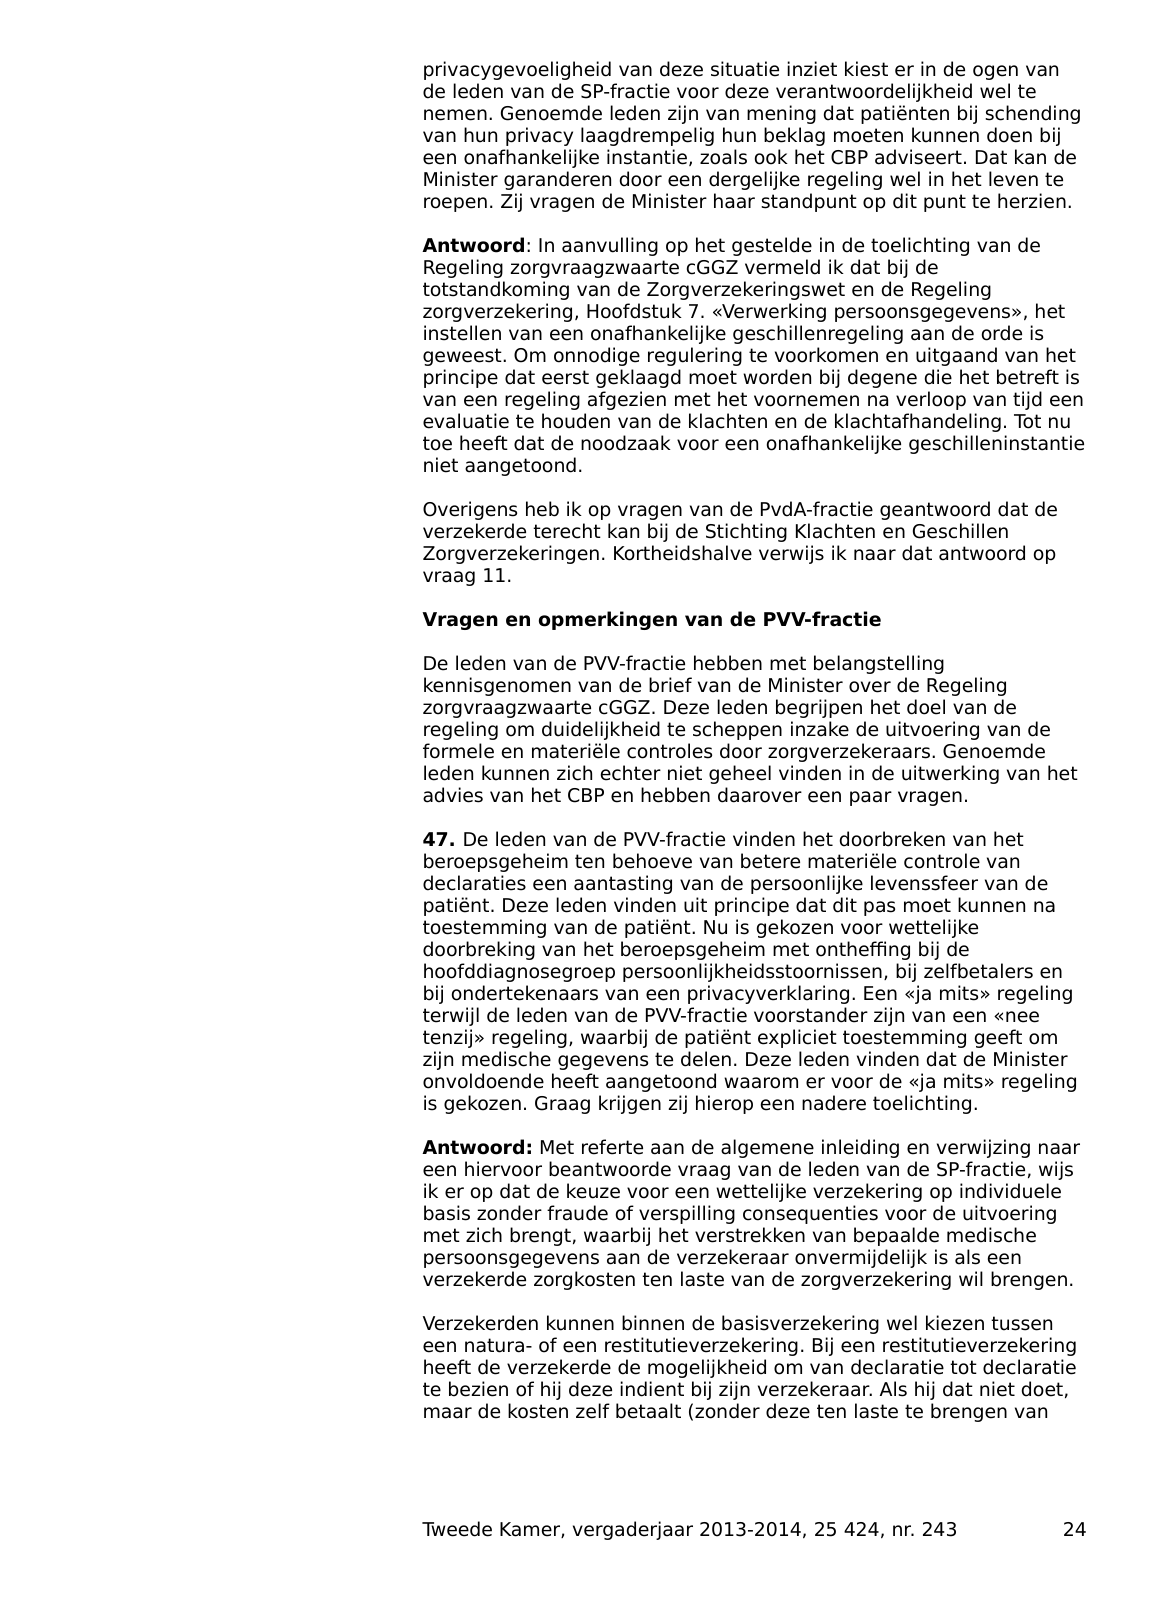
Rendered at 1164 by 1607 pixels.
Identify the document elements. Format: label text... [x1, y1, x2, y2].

subtitle Vragen en opmerkingen van de PVV-fractie [422, 609, 1087, 631]
text 47. De leden van de PVV-fractie vinden het doorbreken van het beroepsgeheim ten behoeve van betere materiële controle van declaraties een aantasting van de persoonlijke levenssfeer van de patiënt. Deze leden vinden uit principe dat dit pas moet kunnen na toestemming van de patiënt. Nu is gekozen voor wettelijke doorbreking van het beroepsgeheim met ontheffing bij de hoofddiagnosegroep persoonlijkheidsstoornissen, bij zelfbetalers en bij ondertekenaars van een privacyverklaring. Een «ja mits» regeling terwijl de leden van de PVV-fractie voorstander zijn van een «nee tenzij» regeling, waarbij de patiënt expliciet toestemming geeft om zijn medische gegevens te delen. Deze leden vinden dat de Minister onvoldoende heeft aangetoond waarom er voor de «ja mits» regeling is gekozen. Graag krijgen zij hierop een nadere toelichting. [422, 829, 1087, 1115]
text De leden van de PVV-fractie hebben met belangstelling kennisgenomen van de brief van de Minister over de Regeling zorgvraagzwaarte cGGZ. Deze leden begrijpen het doel van de regeling om duidelijkheid te scheppen inzake de uitvoering van de formele en materiële controles door zorgverzekeraars. Genoemde leden kunnen zich echter niet geheel vinden in de uitwerking van het advies van het CBP en hebben daarover een paar vragen. [422, 653, 1087, 807]
text Antwoord: Met referte aan de algemene inleiding en verwijzing naar een hiervoor beantwoorde vraag van de leden van de SP-fractie, wijs ik er op dat de keuze voor een wettelijke verzekering op individuele basis zonder fraude of verspilling consequenties voor de uitvoering met zich brengt, waarbij het verstrekken van bepaalde medische persoonsgegevens aan de verzekeraar onvermijdelijk is als een verzekerde zorgkosten ten laste van de zorgverzekering wil brengen. [422, 1137, 1087, 1291]
text Overigens heb ik op vragen van de PvdA-fractie geantwoord dat de verzekerde terecht kan bij de Stichting Klachten en Geschillen Zorgverzekeringen. Kortheidshalve verwijs ik naar dat antwoord op vraag 11. [422, 499, 1087, 587]
text Verzekerden kunnen binnen de basisverzekering wel kiezen tussen een natura- of een restitutieverzekering. Bij een restitutieverzekering heeft de verzekerde de mogelijkheid om van declaratie tot declaratie te bezien of hij deze indient bij zijn verzekeraar. Als hij dat niet doet, maar de kosten zelf betaalt (zonder deze ten laste te brengen van [422, 1313, 1087, 1423]
text Antwoord: In aanvulling op het gestelde in de toelichting van de Regeling zorgvraagzwaarte cGGZ vermeld ik dat bij de totstandkoming van de Zorgverzekeringswet en de Regeling zorgverzekering, Hoofdstuk 7. «Verwerking persoonsgegevens», het instellen van een onafhankelijke geschillenregeling aan de orde is geweest. Om onnodige regulering te voorkomen en uitgaand van het principe dat eerst geklaagd moet worden bij degene die het betreft is van een regeling afgezien met het voornemen na verloop van tijd een evaluatie te houden van de klachten en de klachtafhandeling. Tot nu toe heeft dat de noodzaak voor een onafhankelijke geschilleninstantie niet aangetoond. [422, 235, 1087, 477]
text privacygevoeligheid van deze situatie inziet kiest er in de ogen van de leden van de SP-fractie voor deze verantwoordelijkheid wel te nemen. Genoemde leden zijn van mening dat patiënten bij schending van hun privacy laagdrempelig hun beklag moeten kunnen doen bij een onafhankelijke instantie, zoals ook het CBP adviseert. Dat kan de Minister garanderen door een dergelijke regeling wel in het leven te roepen. Zij vragen de Minister haar standpunt op dit punt te herzien. [422, 59, 1087, 213]
